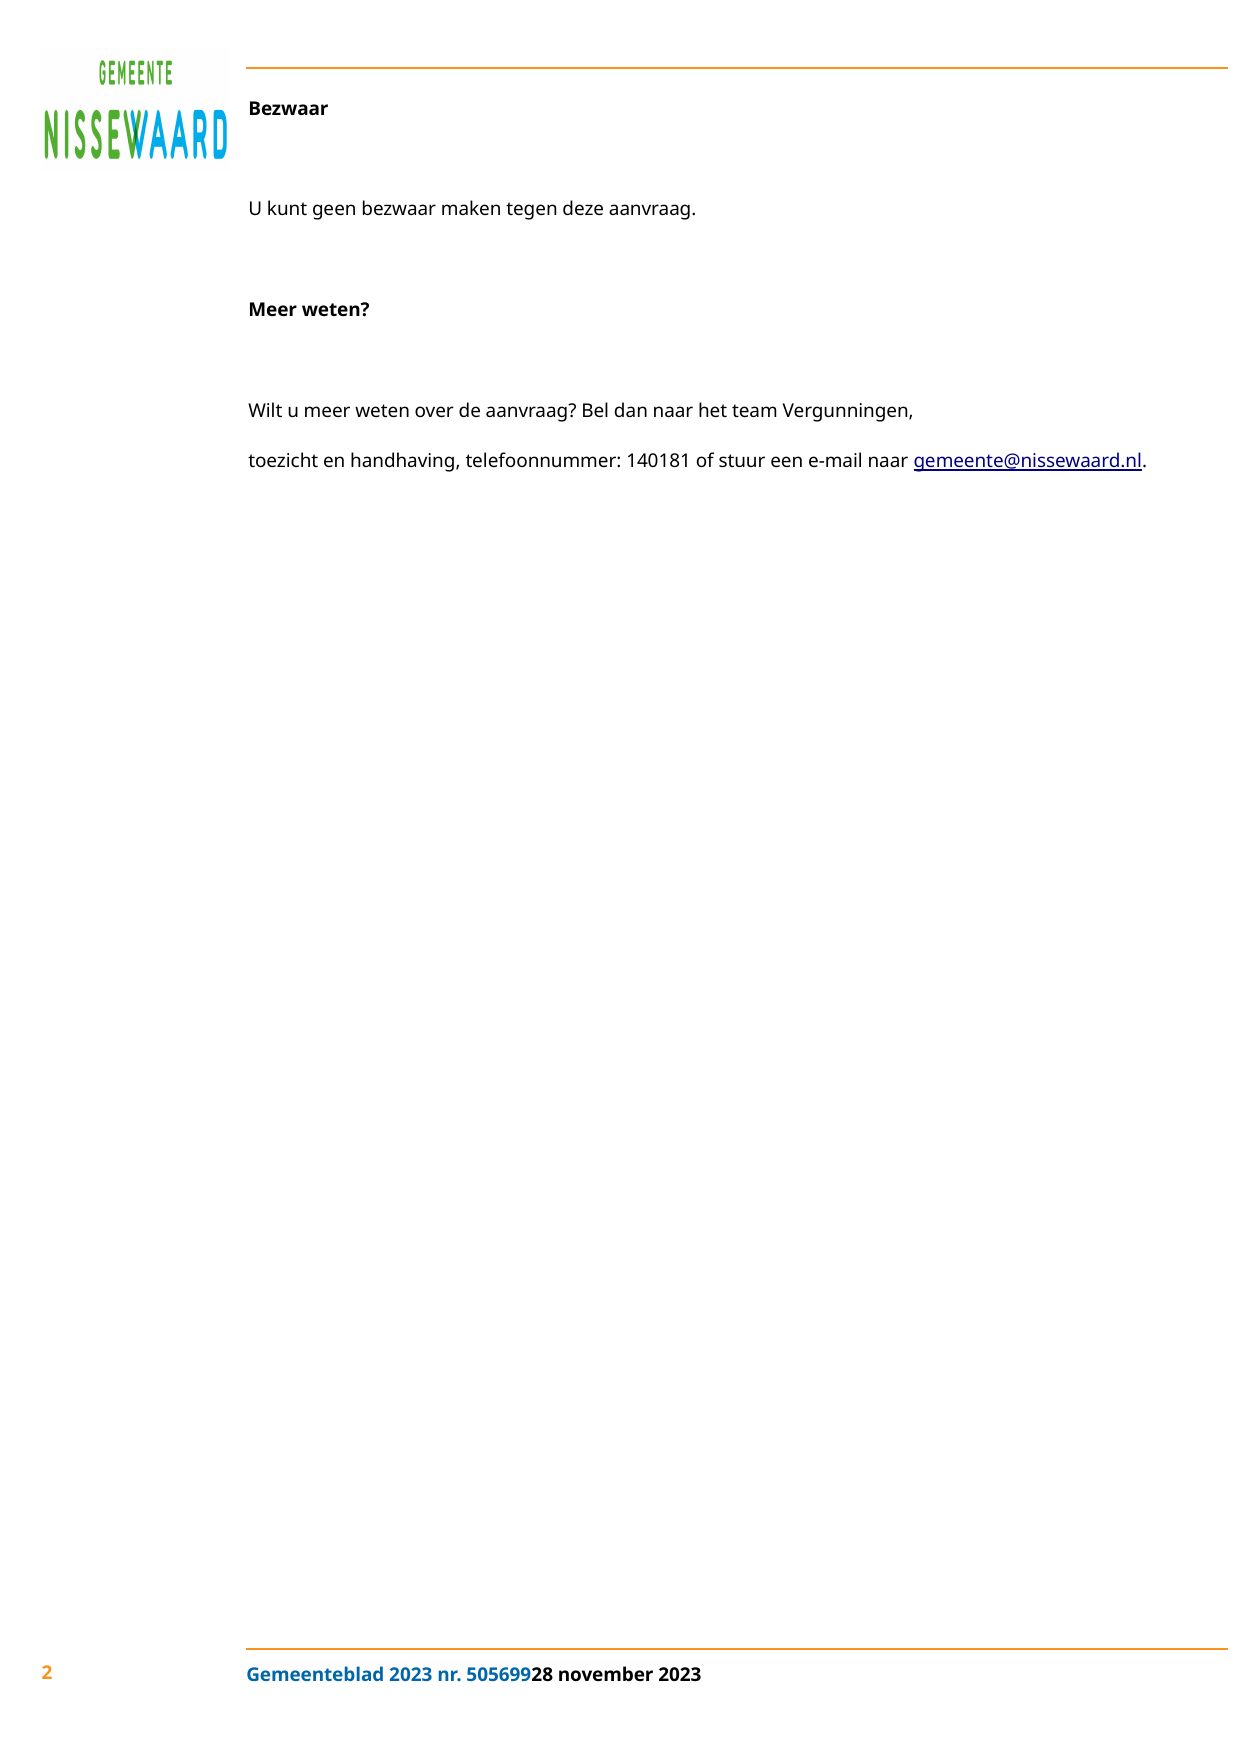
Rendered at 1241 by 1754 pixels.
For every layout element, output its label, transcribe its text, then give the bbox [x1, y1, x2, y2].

text toezicht en handhaving, telefoonnummer: 140181 of stuur een e-mail naar gemeente@nissewaard.nl. [248, 448, 1152, 473]
text U kunt geen bezwaar maken tegen deze aanvraag. [248, 196, 1152, 221]
picture [41, 47, 231, 172]
text Wilt u meer weten over de aanvraag? Bel dan naar het team Vergunningen, [248, 397, 1152, 423]
text Meer weten? [248, 296, 1152, 322]
text Bezwaar [248, 95, 1152, 121]
